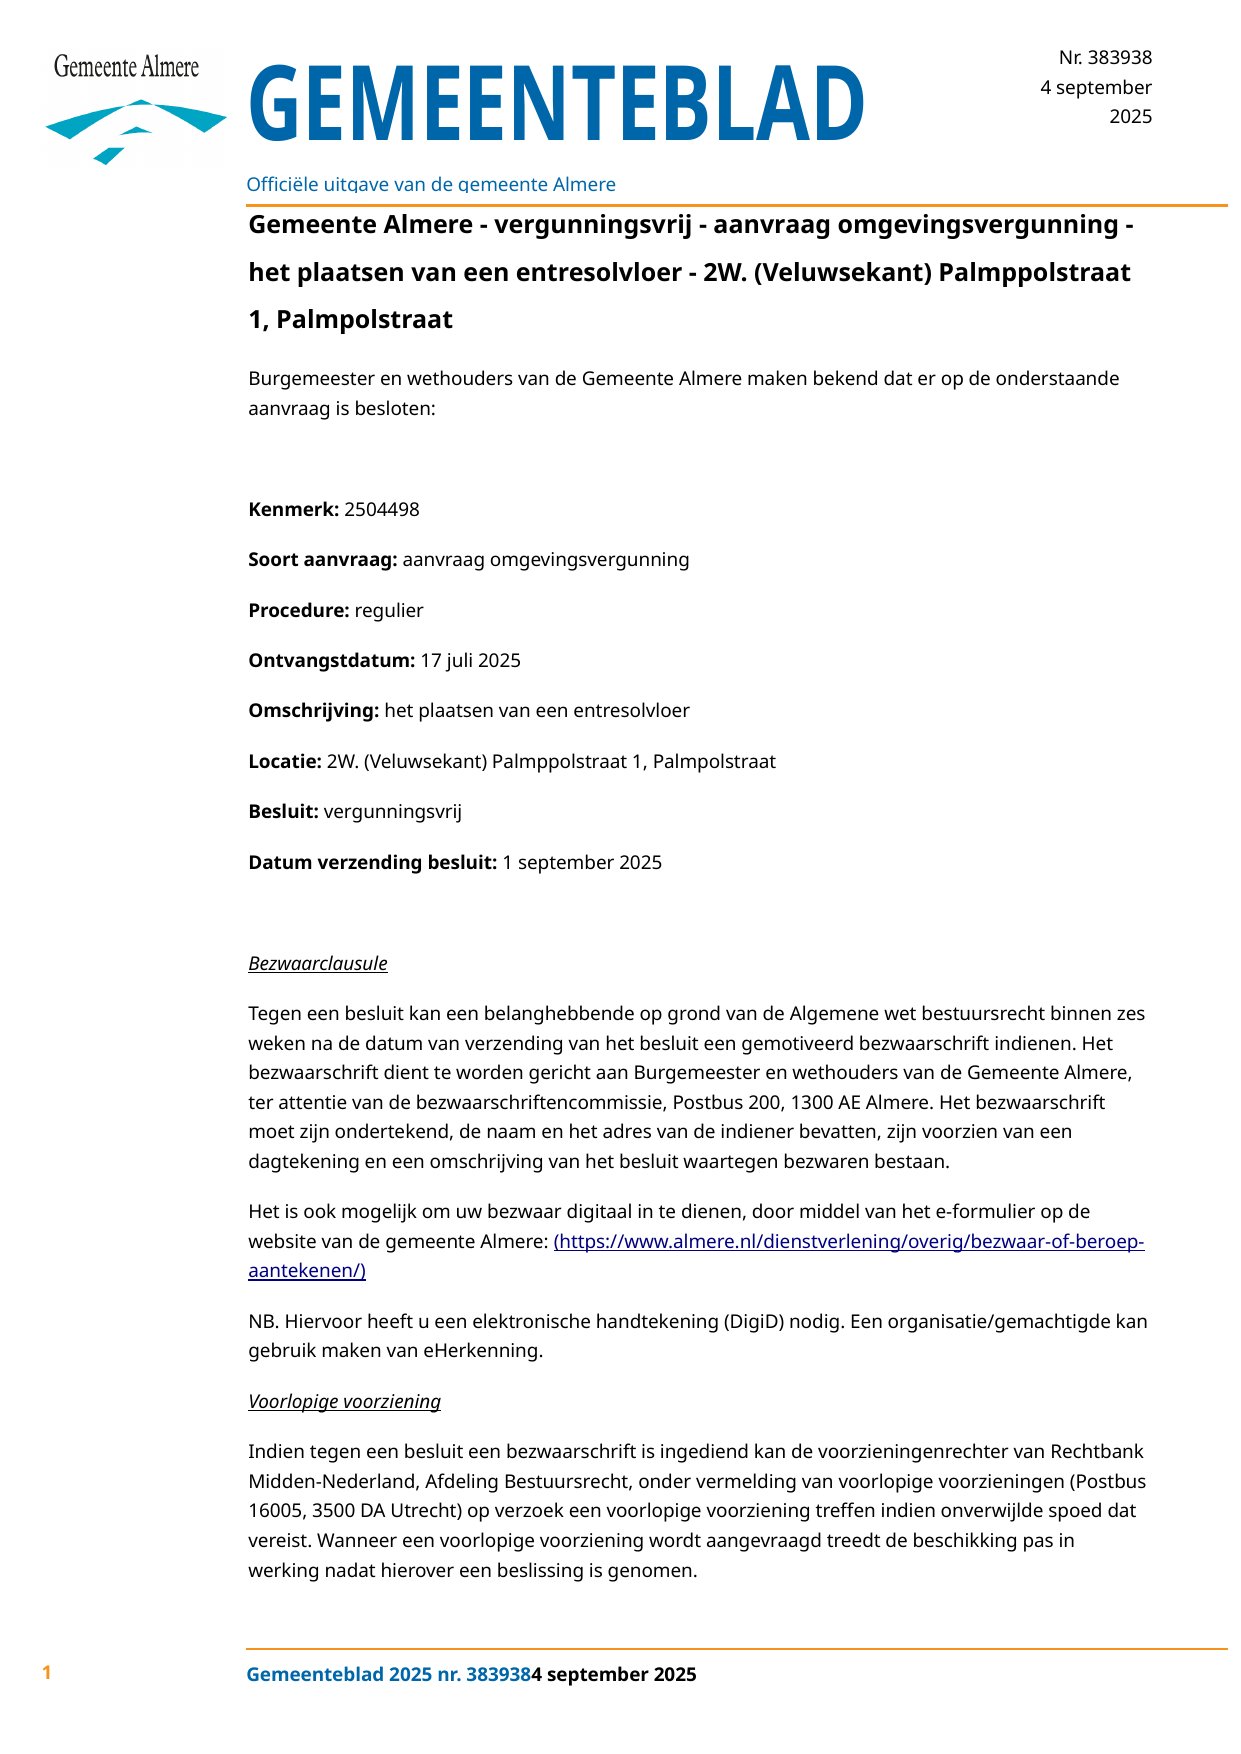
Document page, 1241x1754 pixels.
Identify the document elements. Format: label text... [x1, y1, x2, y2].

text Besluit: vergunningsvrij [248, 798, 1152, 824]
text Burgemeester en wethouders van de Gemeente Almere maken bekend dat er op de onderstaande aanvraag is besloten: [248, 366, 1152, 421]
text Bezwaarclausule [248, 950, 1152, 975]
text Ontvangstdatum: 17 juli 2025 [248, 647, 1152, 673]
picture [41, 47, 231, 172]
text NB. Hiervoor heeft u een elektronische handtekening (DigiD) nodig. Een organisatie/gemachtigde kan gebruik maken van eHerkenning. [248, 1308, 1152, 1363]
text Het is ook mogelijk om uw bezwaar digitaal in te dienen, door middel van het e-formulier op de website van de gemeente Almere: (https://www.almere.nl/dienstverlening/overig/bezwaar-of-beroep-aantekenen/) [248, 1198, 1152, 1283]
text Omschrijving: het plaatsen van een entresolvloer [248, 698, 1152, 723]
text Kenmerk: 2504498 [248, 496, 1152, 522]
text Voorlopige voorziening [248, 1388, 1152, 1414]
text Tegen een besluit kan een belanghebbende op grond van de Algemene wet bestuursrecht binnen zes weken na de datum van verzending van het besluit een gemotiveerd bezwaarschrift indienen. Het bezwaarschrift dient te worden gericht aan Burgemeester en wethouders van de Gemeente Almere, ter attentie van de bezwaarschriftencommissie, Postbus 200, 1300 AE Almere. Het bezwaarschrift moet zijn ondertekend, de naam en het adres van de indiener bevatten, zijn voorzien van een dagtekening en een omschrijving van het besluit waartegen bezwaren bestaan. [248, 1000, 1152, 1174]
text Procedure: regulier [248, 597, 1152, 622]
text Gemeente Almere - vergunningsvrij - aanvraag omgevingsvergunning - het plaatsen van een entresolvloer - 2W. (Veluwsekant) Palmppolstraat 1, Palmpolstraat [248, 207, 1152, 336]
text Datum verzending besluit: 1 september 2025 [248, 849, 1152, 874]
text Locatie: 2W. (Veluwsekant) Palmppolstraat 1, Palmpolstraat [248, 748, 1152, 774]
text Soort aanvraag: aanvraag omgevingsvergunning [248, 546, 1152, 572]
text Indien tegen een besluit een bezwaarschrift is ingediend kan de voorzieningenrechter van Rechtbank Midden-Nederland, Afdeling Bestuursrecht, onder vermelding van voorlopige voorzieningen (Postbus 16005, 3500 DA Utrecht) op verzoek een voorlopige voorziening treffen indien onverwijlde spoed dat vereist. Wanneer een voorlopige voorziening wordt aangevraagd treedt de beschikking pas in werking nadat hierover een beslissing is genomen. [248, 1438, 1152, 1582]
